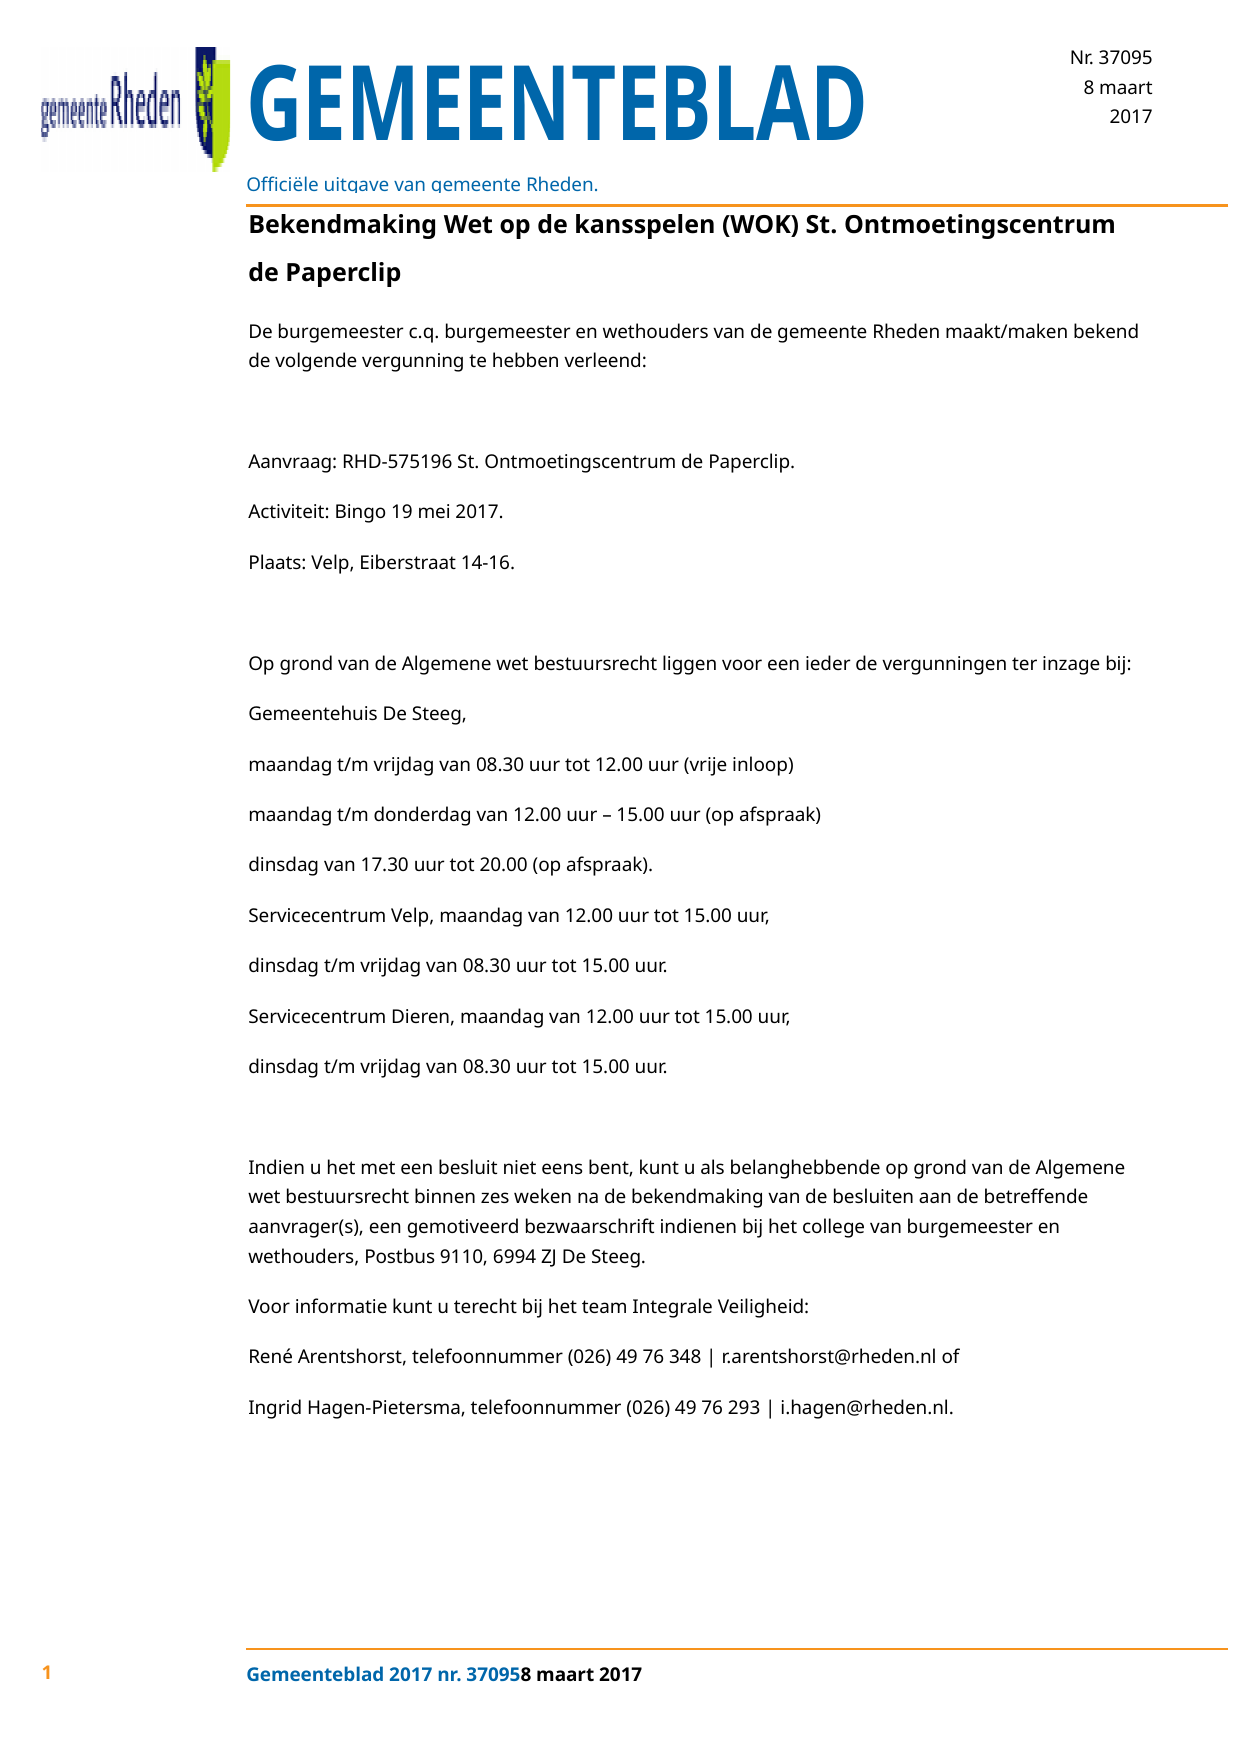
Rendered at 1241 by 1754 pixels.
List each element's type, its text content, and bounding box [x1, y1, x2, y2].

picture [41, 47, 231, 172]
text Op grond van de Algemene wet bestuursrecht liggen voor een ieder de vergunningen ter inzage bij: [248, 650, 1152, 676]
text Servicecentrum Velp, maandag van 12.00 uur tot 15.00 uur, [248, 902, 1152, 928]
text dinsdag t/m vrijdag van 08.30 uur tot 15.00 uur. [248, 952, 1152, 978]
text Plaats: Velp, Eiberstraat 14-16. [248, 549, 1152, 575]
text Activiteit: Bingo 19 mei 2017. [248, 499, 1152, 524]
text Ingrid Hagen-Pietersma, telefoonnummer (026) 49 76 293 | i.hagen@rheden.nl. [248, 1394, 1152, 1420]
text Voor informatie kunt u terecht bij het team Integrale Veiligheid: [248, 1293, 1152, 1319]
text maandag t/m donderdag van 12.00 uur – 15.00 uur (op afspraak) [248, 801, 1152, 827]
text De burgemeester c.q. burgemeester en wethouders van de gemeente Rheden maakt/maken bekend de volgende vergunning te hebben verleend: [248, 318, 1152, 373]
text Aanvraag: RHD-575196 St. Ontmoetingscentrum de Paperclip. [248, 448, 1152, 474]
text Bekendmaking Wet op de kansspelen (WOK) St. Ontmoetingscentrum de Paperclip [248, 207, 1152, 288]
text Indien u het met een besluit niet eens bent, kunt u als belanghebbende op grond van de Algemene wet bestuursrecht binnen zes weken na de bekendmaking van de besluiten aan de betreffende aanvrager(s), een gemotiveerd bezwaarschrift indienen bij het college van burgemeester en wethouders, Postbus 9110, 6994 ZJ De Steeg. [248, 1154, 1152, 1269]
text Servicecentrum Dieren, maandag van 12.00 uur tot 15.00 uur, [248, 1003, 1152, 1029]
text dinsdag t/m vrijdag van 08.30 uur tot 15.00 uur. [248, 1053, 1152, 1079]
text Gemeentehuis De Steeg, [248, 700, 1152, 726]
text dinsdag van 17.30 uur tot 20.00 (op afspraak). [248, 852, 1152, 877]
text maandag t/m vrijdag van 08.30 uur tot 12.00 uur (vrije inloop) [248, 751, 1152, 777]
text René Arentshorst, telefoonnummer (026) 49 76 348 | r.arentshorst@rheden.nl of [248, 1344, 1152, 1369]
